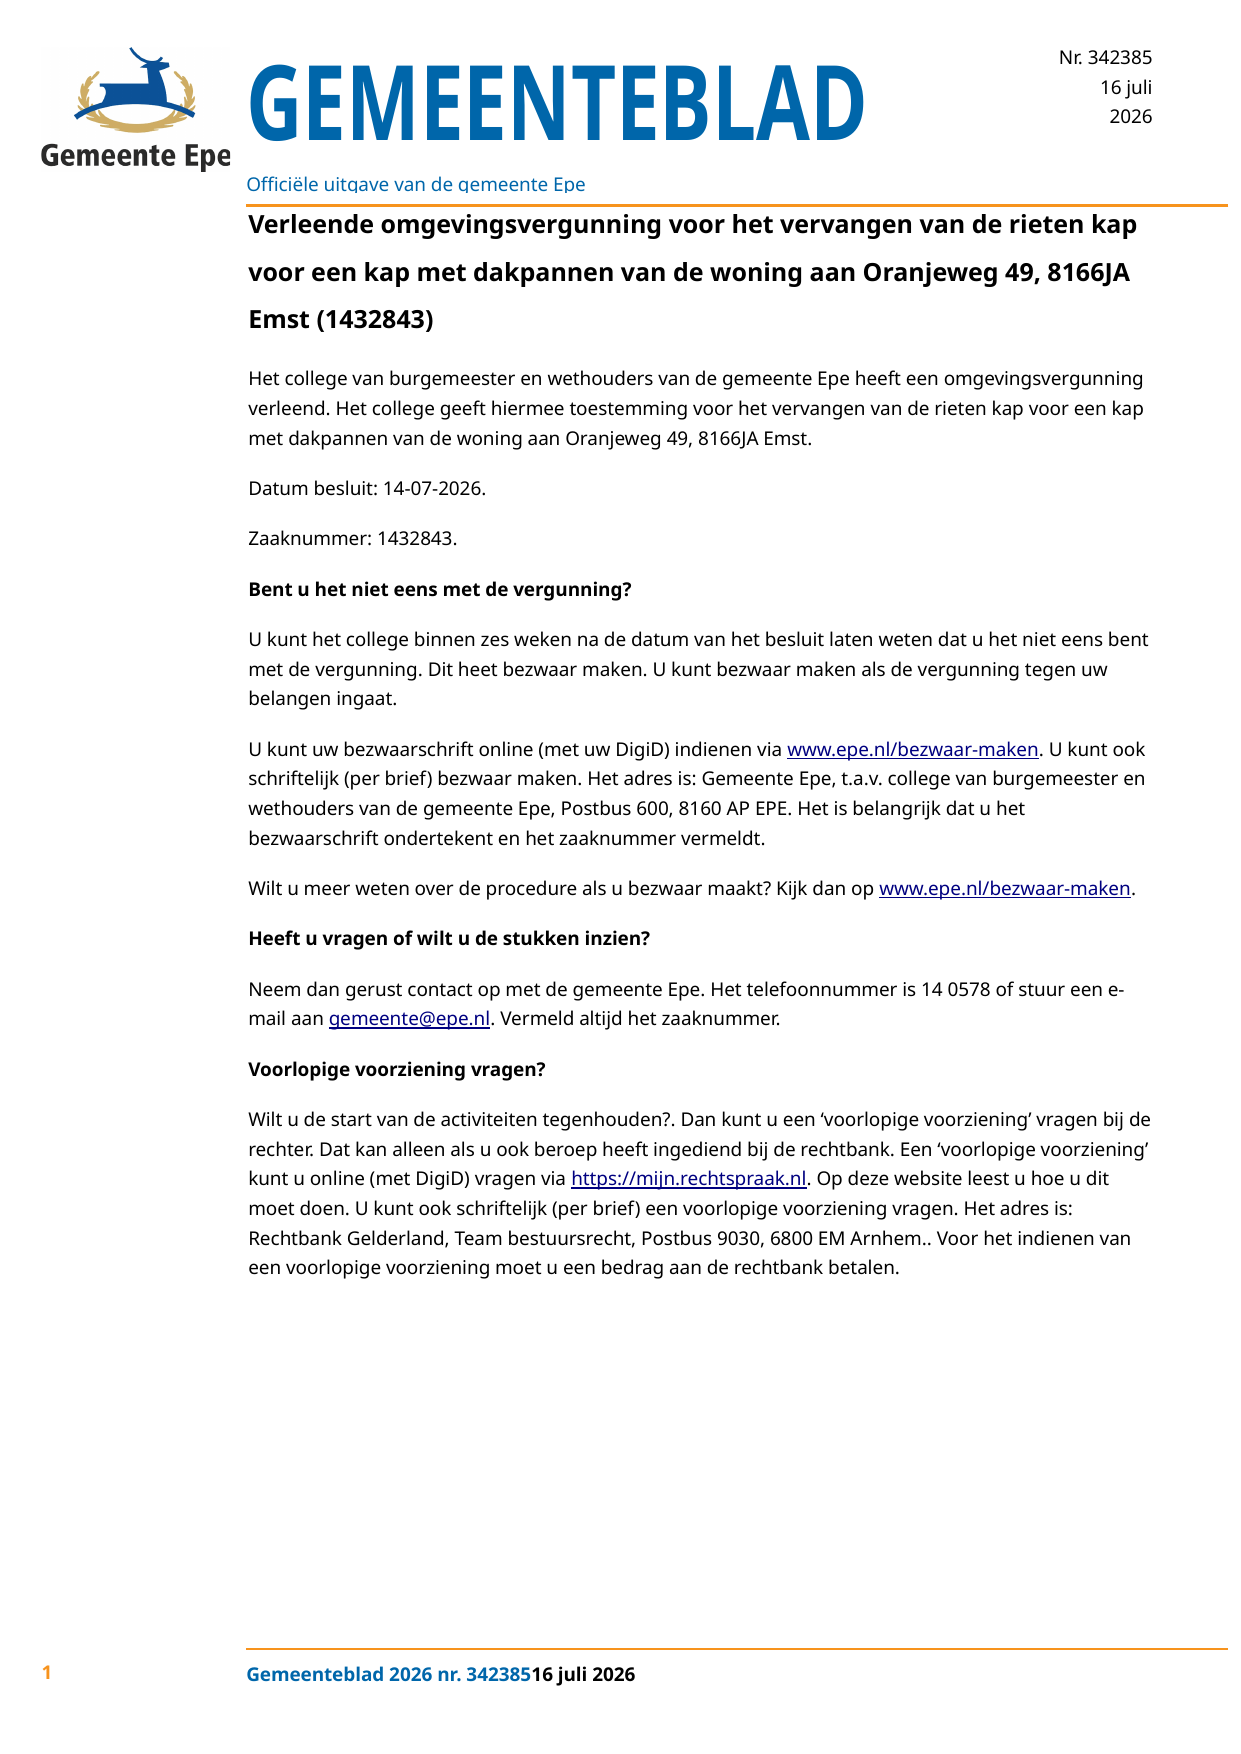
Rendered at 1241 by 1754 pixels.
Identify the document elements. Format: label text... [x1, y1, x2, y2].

text Neem dan gerust contact op met de gemeente Epe. Het telefoonnummer is 14 0578 of stuur een e-mail aan gemeente@epe.nl. Vermeld altijd het zaaknummer. [248, 976, 1152, 1031]
text Verleende omgevingsvergunning voor het vervangen van de rieten kap voor een kap met dakpannen van de woning aan Oranjeweg 49, 8166JA Emst (1432843) [248, 207, 1152, 336]
text Zaaknummer: 1432843. [248, 526, 1152, 551]
text Voorlopige voorziening vragen? [248, 1056, 1152, 1082]
picture [41, 47, 231, 172]
text U kunt het college binnen zes weken na de datum van het besluit laten weten dat u het niet eens bent met de vergunning. Dit heet bezwaar maken. U kunt bezwaar maken als de vergunning tegen uw belangen ingaat. [248, 626, 1152, 711]
text U kunt uw bezwaarschrift online (met uw DigiD) indienen via www.epe.nl/bezwaar-maken. U kunt ook schriftelijk (per brief) bezwaar maken. Het adres is: Gemeente Epe, t.a.v. college van burgemeester en wethouders van de gemeente Epe, Postbus 600, 8160 AP EPE. Het is belangrijk dat u het bezwaarschrift ondertekent en het zaaknummer vermeldt. [248, 736, 1152, 850]
text Wilt u meer weten over de procedure als u bezwaar maakt? Kijk dan op www.epe.nl/bezwaar-maken. [248, 875, 1152, 901]
text Bent u het niet eens met de vergunning? [248, 576, 1152, 602]
text Wilt u de start van de activiteiten tegenhouden?. Dan kunt u een ‘voorlopige voorziening’ vragen bij de rechter. Dat kan alleen als u ook beroep heeft ingediend bij de rechtbank. Een ‘voorlopige voorziening’ kunt u online (met DigiD) vragen via https://mijn.rechtspraak.nl. Op deze website leest u hoe u dit moet doen. U kunt ook schriftelijk (per brief) een voorlopige voorziening vragen. Het adres is: Rechtbank Gelderland, Team bestuursrecht, Postbus 9030, 6800 EM Arnhem.. Voor het indienen van een voorlopige voorziening moet u een bedrag aan de rechtbank betalen. [248, 1106, 1152, 1280]
text Het college van burgemeester en wethouders van de gemeente Epe heeft een omgevingsvergunning verleend. Het college geeft hiermee toestemming voor het vervangen van de rieten kap voor een kap met dakpannen van de woning aan Oranjeweg 49, 8166JA Emst. [248, 366, 1152, 450]
text Heeft u vragen of wilt u de stukken inzien? [248, 926, 1152, 951]
text Datum besluit: 14-07-2026. [248, 475, 1152, 501]
